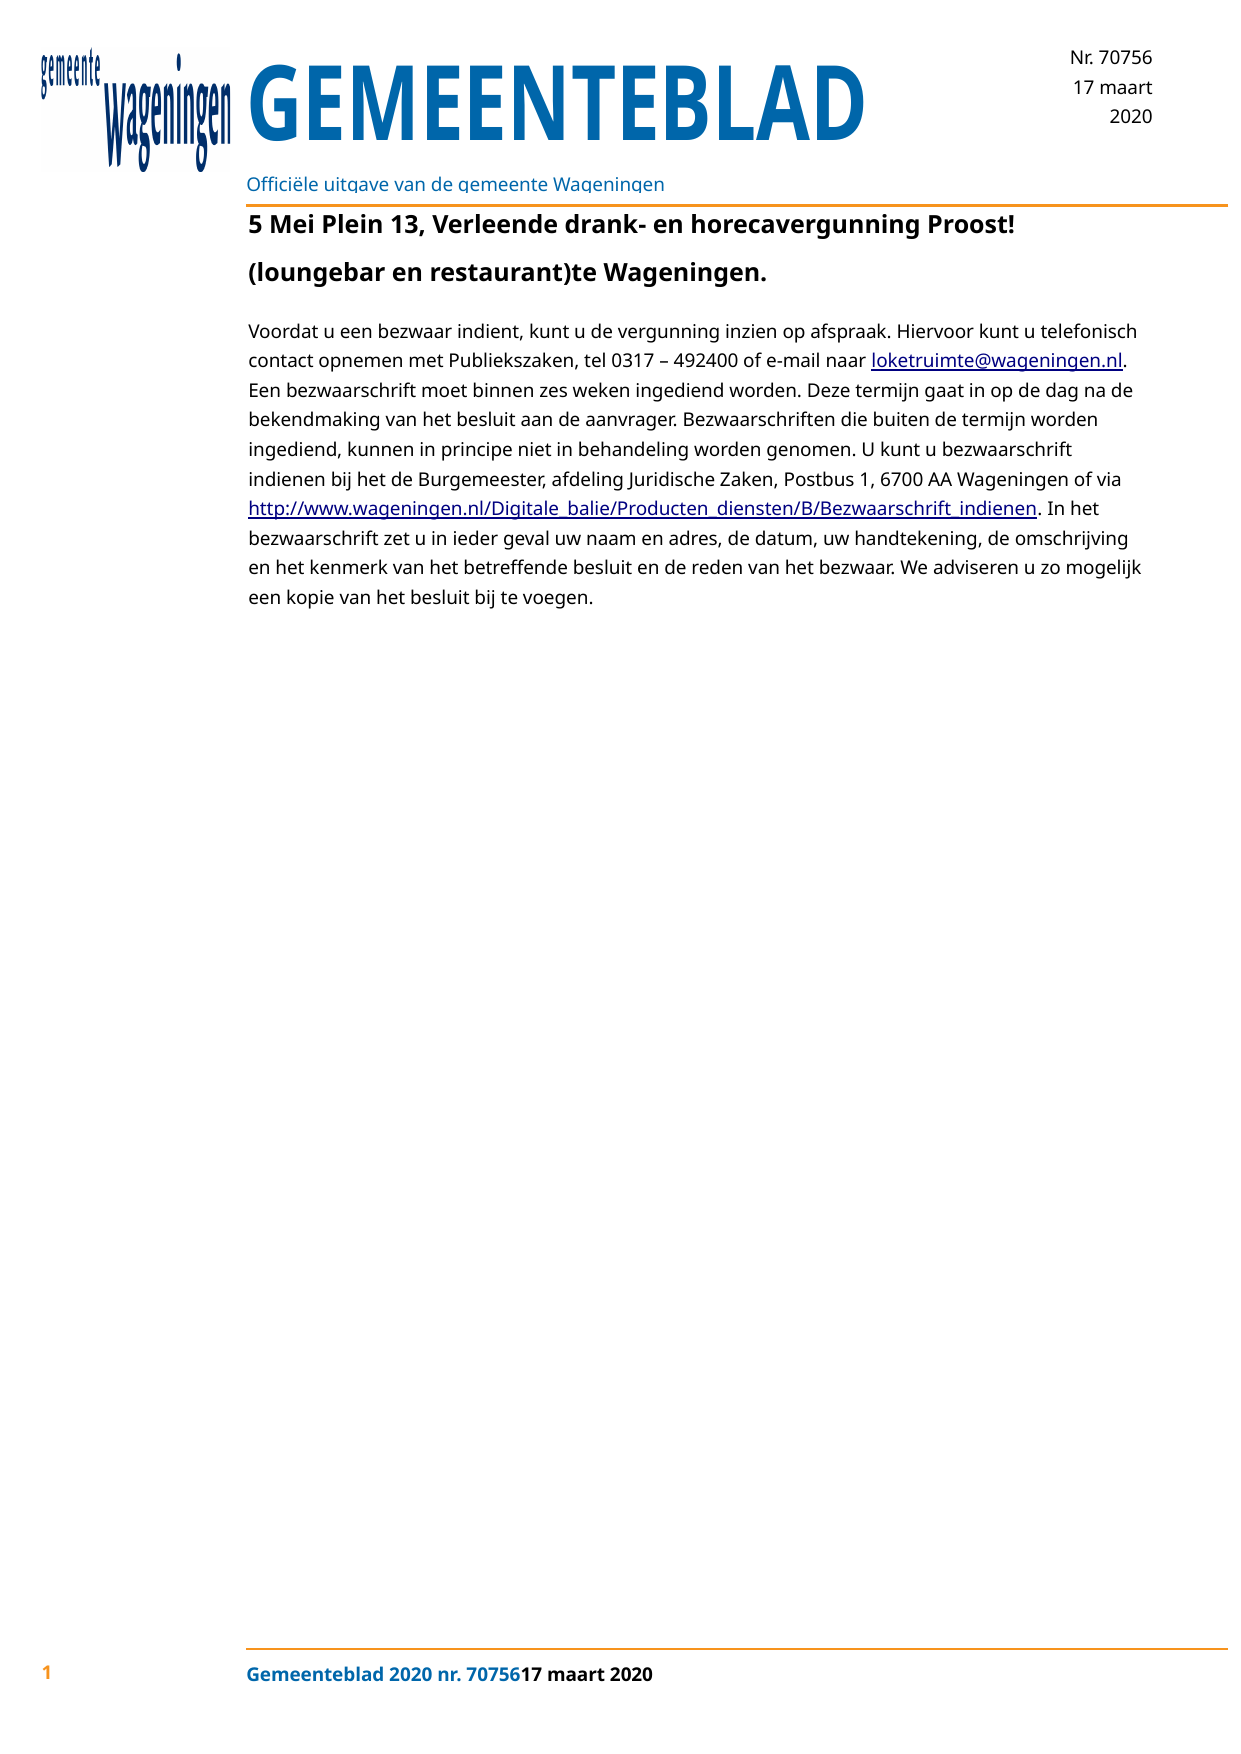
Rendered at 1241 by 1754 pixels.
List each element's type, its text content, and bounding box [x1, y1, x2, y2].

text Voordat u een bezwaar indient, kunt u de vergunning inzien op afspraak. Hiervoor kunt u telefonisch contact opnemen met Publiekszaken, tel 0317 – 492400 of e-mail naar loketruimte@wageningen.nl. Een bezwaarschrift moet binnen zes weken ingediend worden. Deze termijn gaat in op de dag na de bekendmaking van het besluit aan de aanvrager. Bezwaarschriften die buiten de termijn worden ingediend, kunnen in principe niet in behandeling worden genomen. U kunt u bezwaarschrift indienen bij het de Burgemeester, afdeling Juridische Zaken, Postbus 1, 6700 AA Wageningen of via http://www.wageningen.nl/Digitale_balie/Producten_diensten/B/Bezwaarschrift_indienen. In het bezwaarschrift zet u in ieder geval uw naam en adres, de datum, uw handtekening, de omschrijving en het kenmerk van het betreffende besluit en de reden van het bezwaar. We adviseren u zo mogelijk een kopie van het besluit bij te voegen. [248, 318, 1152, 610]
picture [41, 47, 231, 172]
text 5 Mei Plein 13, Verleende drank- en horecavergunning Proost! (loungebar en restaurant)te Wageningen. [248, 207, 1152, 288]
